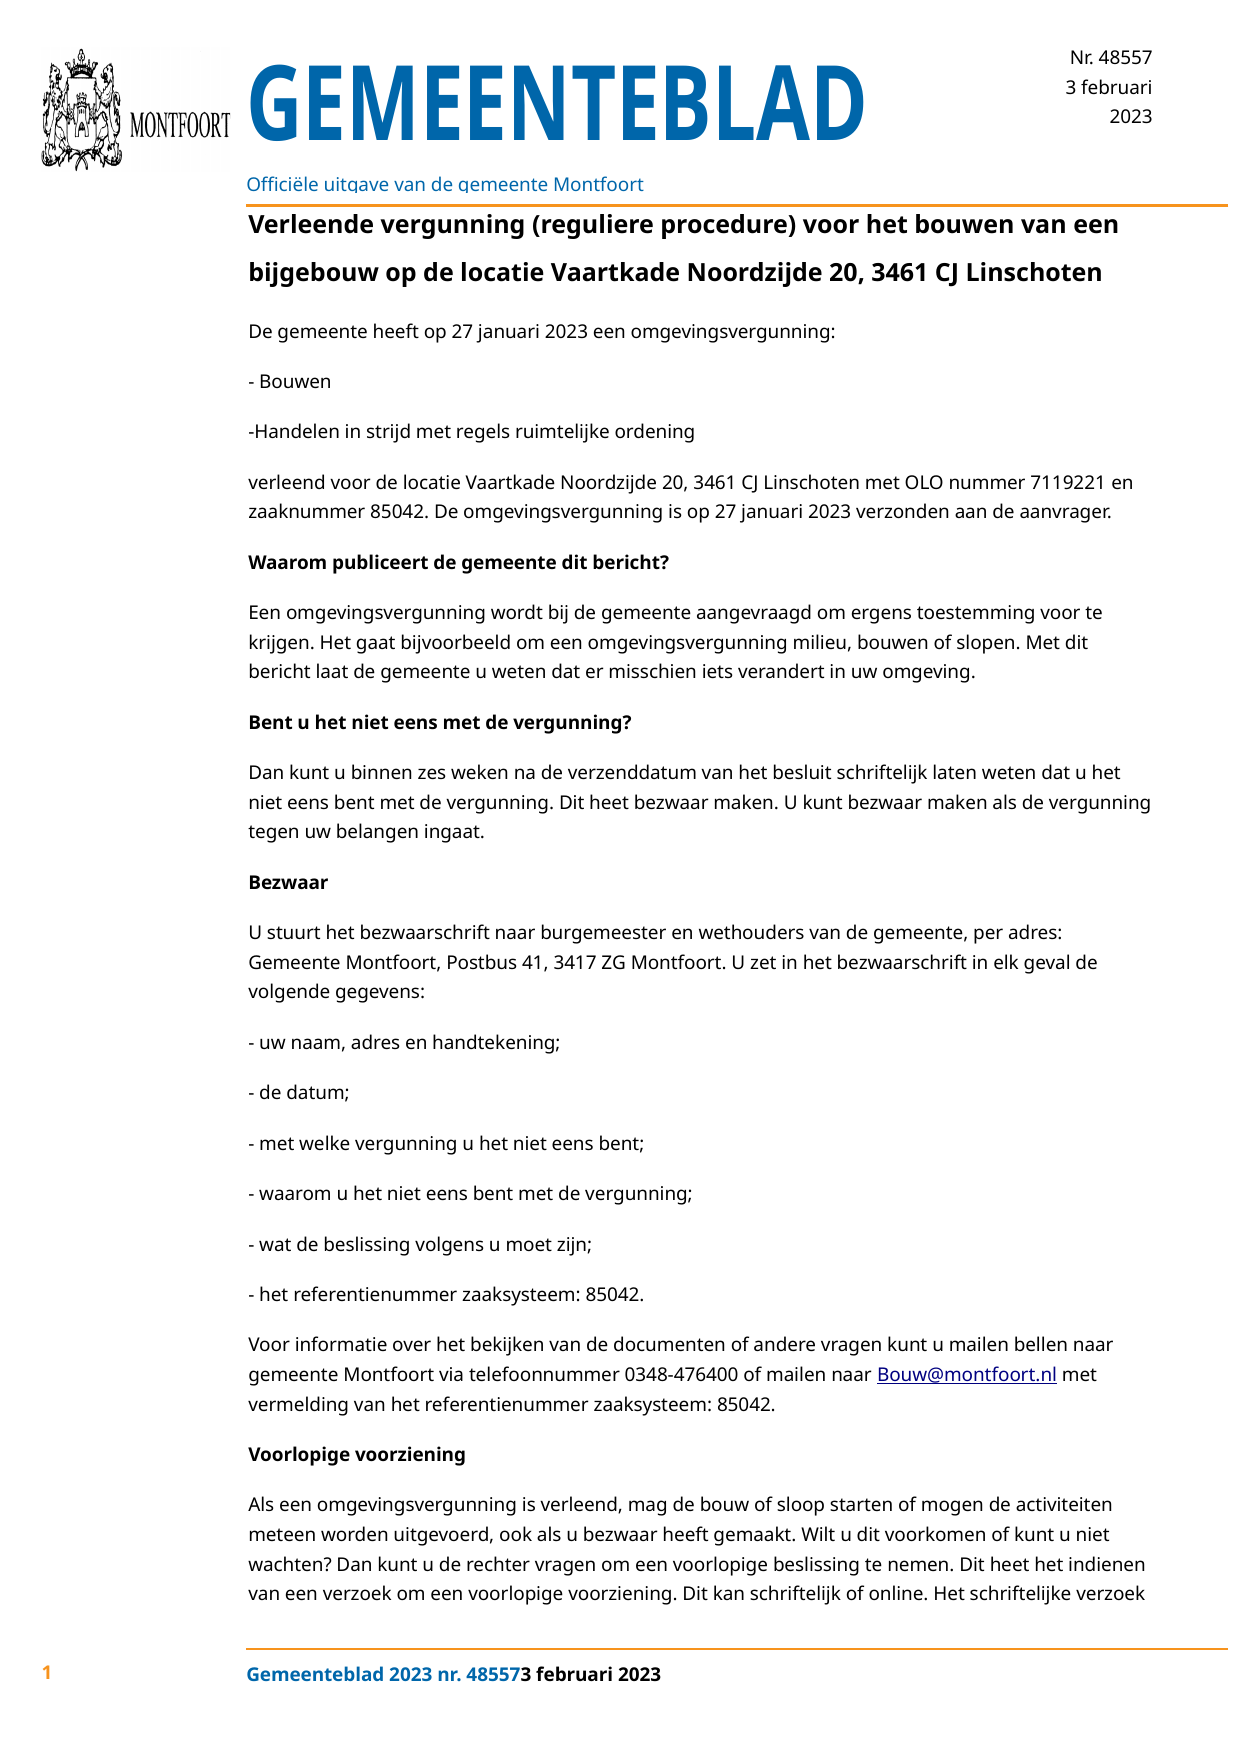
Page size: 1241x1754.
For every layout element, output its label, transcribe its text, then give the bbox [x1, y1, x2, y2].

text - Bouwen [248, 368, 1152, 394]
text verleend voor de locatie Vaartkade Noordzijde 20, 3461 CJ Linschoten met OLO nummer 7119221 en zaaknummer 85042. De omgevingsvergunning is op 27 januari 2023 verzonden aan de aanvrager. [248, 469, 1152, 524]
text Dan kunt u binnen zes weken na de verzenddatum van het besluit schriftelijk laten weten dat u het niet eens bent met de vergunning. Dit heet bezwaar maken. U kunt bezwaar maken als de vergunning tegen uw belangen ingaat. [248, 759, 1152, 844]
text Verleende vergunning (reguliere procedure) voor het bouwen van een bijgebouw op de locatie Vaartkade Noordzijde 20, 3461 CJ Linschoten [248, 207, 1152, 288]
text - waarom u het niet eens bent met de vergunning; [248, 1180, 1152, 1206]
text Bent u het niet eens met de vergunning? [248, 709, 1152, 735]
text Waarom publiceert de gemeente dit bericht? [248, 549, 1152, 575]
text - wat de beslissing volgens u moet zijn; [248, 1231, 1152, 1257]
text Als een omgevingsvergunning is verleend, mag de bouw of sloop starten of mogen de activiteiten meteen worden uitgevoerd, ook als u bezwaar heeft gemaakt. Wilt u dit voorkomen of kunt u niet wachten? Dan kunt u de rechter vragen om een voorlopige beslissing te nemen. Dit heet het indienen van een verzoek om een voorlopige voorziening. Dit kan schriftelijk of online. Het schriftelijke verzoek [248, 1492, 1152, 1606]
picture [41, 47, 231, 172]
text - uw naam, adres en handtekening; [248, 1029, 1152, 1055]
text Voorlopige voorziening [248, 1441, 1152, 1467]
text Voor informatie over het bekijken van de documenten of andere vragen kunt u mailen bellen naar gemeente Montfoort via telefoonnummer 0348-476400 of mailen naar Bouw@montfoort.nl met vermelding van het referentienummer zaaksysteem: 85042. [248, 1332, 1152, 1417]
text De gemeente heeft op 27 januari 2023 een omgevingsvergunning: [248, 318, 1152, 344]
text U stuurt het bezwaarschrift naar burgemeester en wethouders van de gemeente, per adres: Gemeente Montfoort, Postbus 41, 3417 ZG Montfoort. U zet in het bezwaarschrift in elk geval de volgende gegevens: [248, 919, 1152, 1004]
text Bezwaar [248, 869, 1152, 895]
text -Handelen in strijd met regels ruimtelijke ordening [248, 419, 1152, 444]
text - het referentienummer zaaksysteem: 85042. [248, 1281, 1152, 1307]
text - met welke vergunning u het niet eens bent; [248, 1130, 1152, 1156]
text - de datum; [248, 1079, 1152, 1105]
text Een omgevingsvergunning wordt bij de gemeente aangevraagd om ergens toestemming voor te krijgen. Het gaat bijvoorbeeld om een omgevingsvergunning milieu, bouwen of slopen. Met dit bericht laat de gemeente u weten dat er misschien iets verandert in uw omgeving. [248, 599, 1152, 684]
